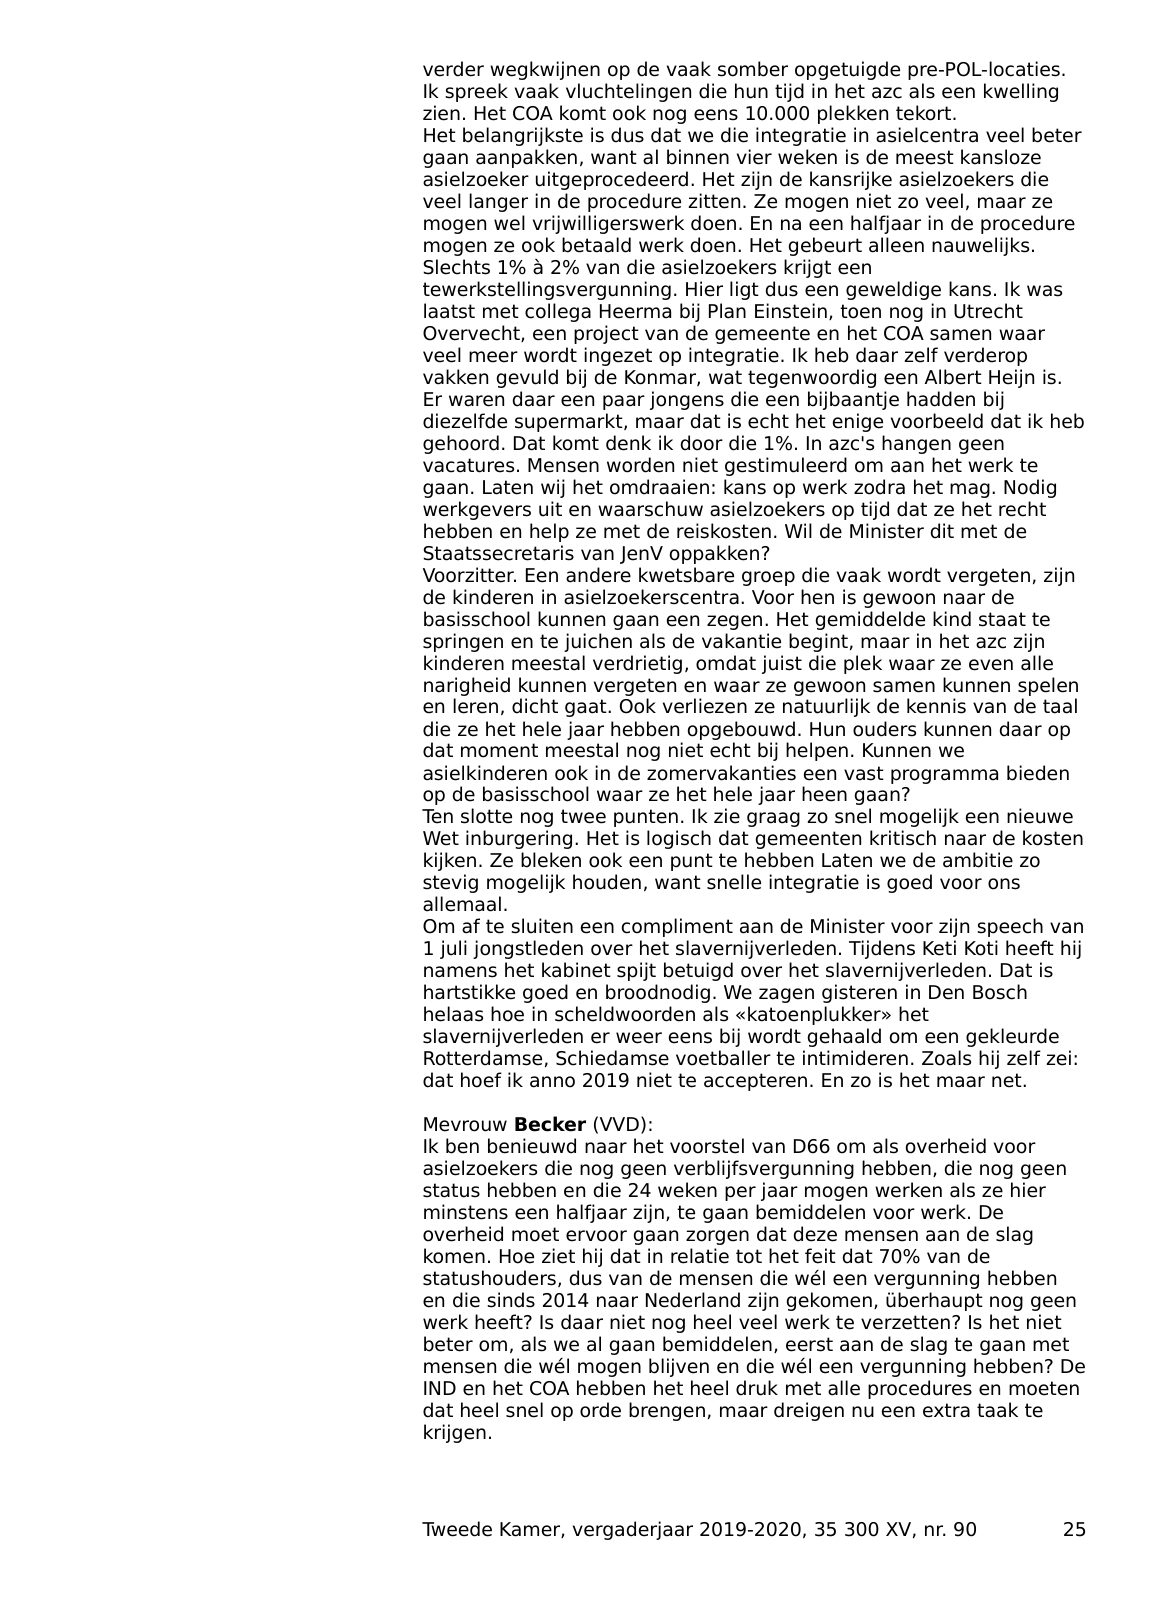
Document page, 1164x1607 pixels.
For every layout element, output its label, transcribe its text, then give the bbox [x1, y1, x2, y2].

text Voorzitter. Een andere kwetsbare groep die vaak wordt vergeten, zijn de kinderen in asielzoekerscentra. Voor hen is gewoon naar de basisschool kunnen gaan een zegen. Het gemiddelde kind staat te springen en te juichen als de vakantie begint, maar in het azc zijn kinderen meestal verdrietig, omdat juist die plek waar ze even alle narigheid kunnen vergeten en waar ze gewoon samen kunnen spelen en leren, dicht gaat. Ook verliezen ze natuurlijk de kennis van de taal die ze het hele jaar hebben opgebouwd. Hun ouders kunnen daar op dat moment meestal nog niet echt bij helpen. Kunnen we asielkinderen ook in de zomervakanties een vast programma bieden op de basisschool waar ze het hele jaar heen gaan? [422, 564, 1087, 806]
text Om af te sluiten een compliment aan de Minister voor zijn speech van 1 juli jongstleden over het slavernijverleden. Tijdens Keti Koti heeft hij namens het kabinet spijt betuigd over het slavernijverleden. Dat is hartstikke goed en broodnodig. We zagen gisteren in Den Bosch helaas hoe in scheldwoorden als «katoenplukker» het slavernijverleden er weer eens bij wordt gehaald om een gekleurde Rotterdamse, Schiedamse voetballer te intimideren. Zoals hij zelf zei: dat hoef ik anno 2019 niet te accepteren. En zo is het maar net. [422, 916, 1087, 1092]
text Het belangrijkste is dus dat we die integratie in asielcentra veel beter gaan aanpakken, want al binnen vier weken is de meest kansloze asielzoeker uitgeprocedeerd. Het zijn de kansrijke asielzoekers die veel langer in de procedure zitten. Ze mogen niet zo veel, maar ze mogen wel vrijwilligerswerk doen. En na een halfjaar in de procedure mogen ze ook betaald werk doen. Het gebeurt alleen nauwelijks. Slechts 1% à 2% van die asielzoekers krijgt een tewerkstellingsvergunning. Hier ligt dus een geweldige kans. Ik was laatst met collega Heerma bij Plan Einstein, toen nog in Utrecht Overvecht, een project van de gemeente en het COA samen waar veel meer wordt ingezet op integratie. Ik heb daar zelf verderop vakken gevuld bij de Konmar, wat tegenwoordig een Albert Heijn is. Er waren daar een paar jongens die een bijbaantje hadden bij diezelfde supermarkt, maar dat is echt het enige voorbeeld dat ik heb gehoord. Dat komt denk ik door die 1%. In azc's hangen geen vacatures. Mensen worden niet gestimuleerd om aan het werk te gaan. Laten wij het omdraaien: kans op werk zodra het mag. Nodig werkgevers uit en waarschuw asielzoekers op tijd dat ze het recht hebben en help ze met de reiskosten. Wil de Minister dit met de Staatssecretaris van JenV oppakken? [422, 125, 1087, 564]
text verder wegkwijnen op de vaak somber opgetuigde pre-POL-locaties. Ik spreek vaak vluchtelingen die hun tijd in het azc als een kwelling zien. Het COA komt ook nog eens 10.000 plekken tekort. [422, 59, 1087, 125]
text Ten slotte nog twee punten. Ik zie graag zo snel mogelijk een nieuwe Wet inburgering. Het is logisch dat gemeenten kritisch naar de kosten kijken. Ze bleken ook een punt te hebben Laten we de ambitie zo stevig mogelijk houden, want snelle integratie is goed voor ons allemaal. [422, 806, 1087, 916]
text Ik ben benieuwd naar het voorstel van D66 om als overheid voor asielzoekers die nog geen verblijfsvergunning hebben, die nog geen status hebben en die 24 weken per jaar mogen werken als ze hier minstens een halfjaar zijn, te gaan bemiddelen voor werk. De overheid moet ervoor gaan zorgen dat deze mensen aan de slag komen. Hoe ziet hij dat in relatie tot het feit dat 70% van de statushouders, dus van de mensen die wél een vergunning hebben en die sinds 2014 naar Nederland zijn gekomen, überhaupt nog geen werk heeft? Is daar niet nog heel veel werk te verzetten? Is het niet beter om, als we al gaan bemiddelen, eerst aan de slag te gaan met mensen die wél mogen blijven en die wél een vergunning hebben? De IND en het COA hebben het heel druk met alle procedures en moeten dat heel snel op orde brengen, maar dreigen nu een extra taak te krijgen. [422, 1136, 1087, 1444]
text Mevrouw Becker (VVD): [422, 1114, 1087, 1136]
